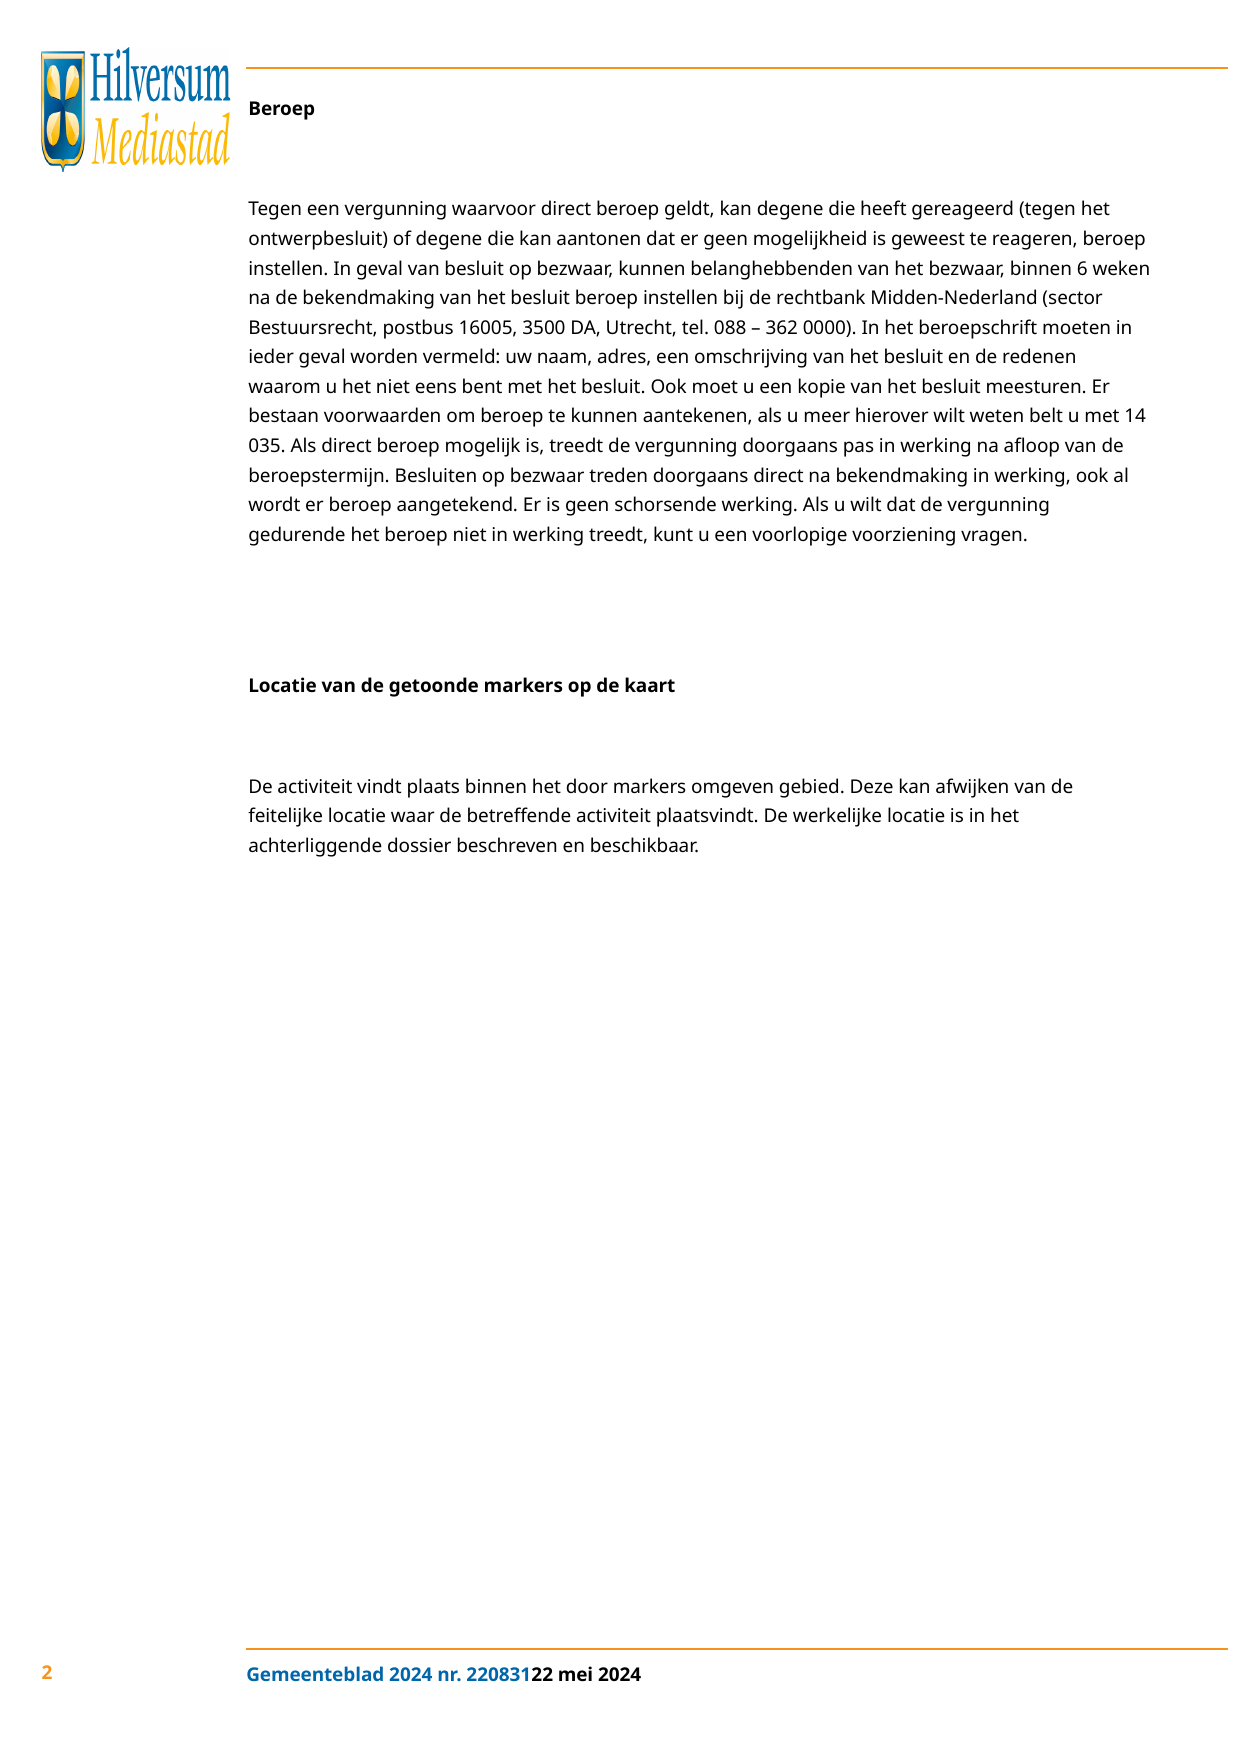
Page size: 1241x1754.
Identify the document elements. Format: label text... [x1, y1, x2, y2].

text De activiteit vindt plaats binnen het door markers omgeven gebied. Deze kan afwijken van de feitelijke locatie waar de betreffende activiteit plaatsvindt. De werkelijke locatie is in het achterliggende dossier beschreven en beschikbaar. [248, 773, 1152, 858]
text Locatie van de getoonde markers op de kaart [248, 672, 1152, 698]
text Tegen een vergunning waarvoor direct beroep geldt, kan degene die heeft gereageerd (tegen het ontwerpbesluit) of degene die kan aantonen dat er geen mogelijkheid is geweest te reageren, beroep instellen. In geval van besluit op bezwaar, kunnen belanghebbenden van het bezwaar, binnen 6 weken na de bekendmaking van het besluit beroep instellen bij de rechtbank Midden-Nederland (sector Bestuursrecht, postbus 16005, 3500 DA, Utrecht, tel. 088 – 362 0000). In het beroepschrift moeten in ieder geval worden vermeld: uw naam, adres, een omschrijving van het besluit en de redenen waarom u het niet eens bent met het besluit. Ook moet u een kopie van het besluit meesturen. Er bestaan voorwaarden om beroep te kunnen aantekenen, als u meer hierover wilt weten belt u met 14 035. Als direct beroep mogelijk is, treedt de vergunning doorgaans pas in werking na afloop van de beroepstermijn. Besluiten op bezwaar treden doorgaans direct na bekendmaking in werking, ook al wordt er beroep aangetekend. Er is geen schorsende werking. Als u wilt dat de vergunning gedurende het beroep niet in werking treedt, kunt u een voorlopige voorziening vragen. [248, 196, 1152, 547]
picture [41, 47, 231, 172]
text Beroep [248, 95, 1152, 121]
